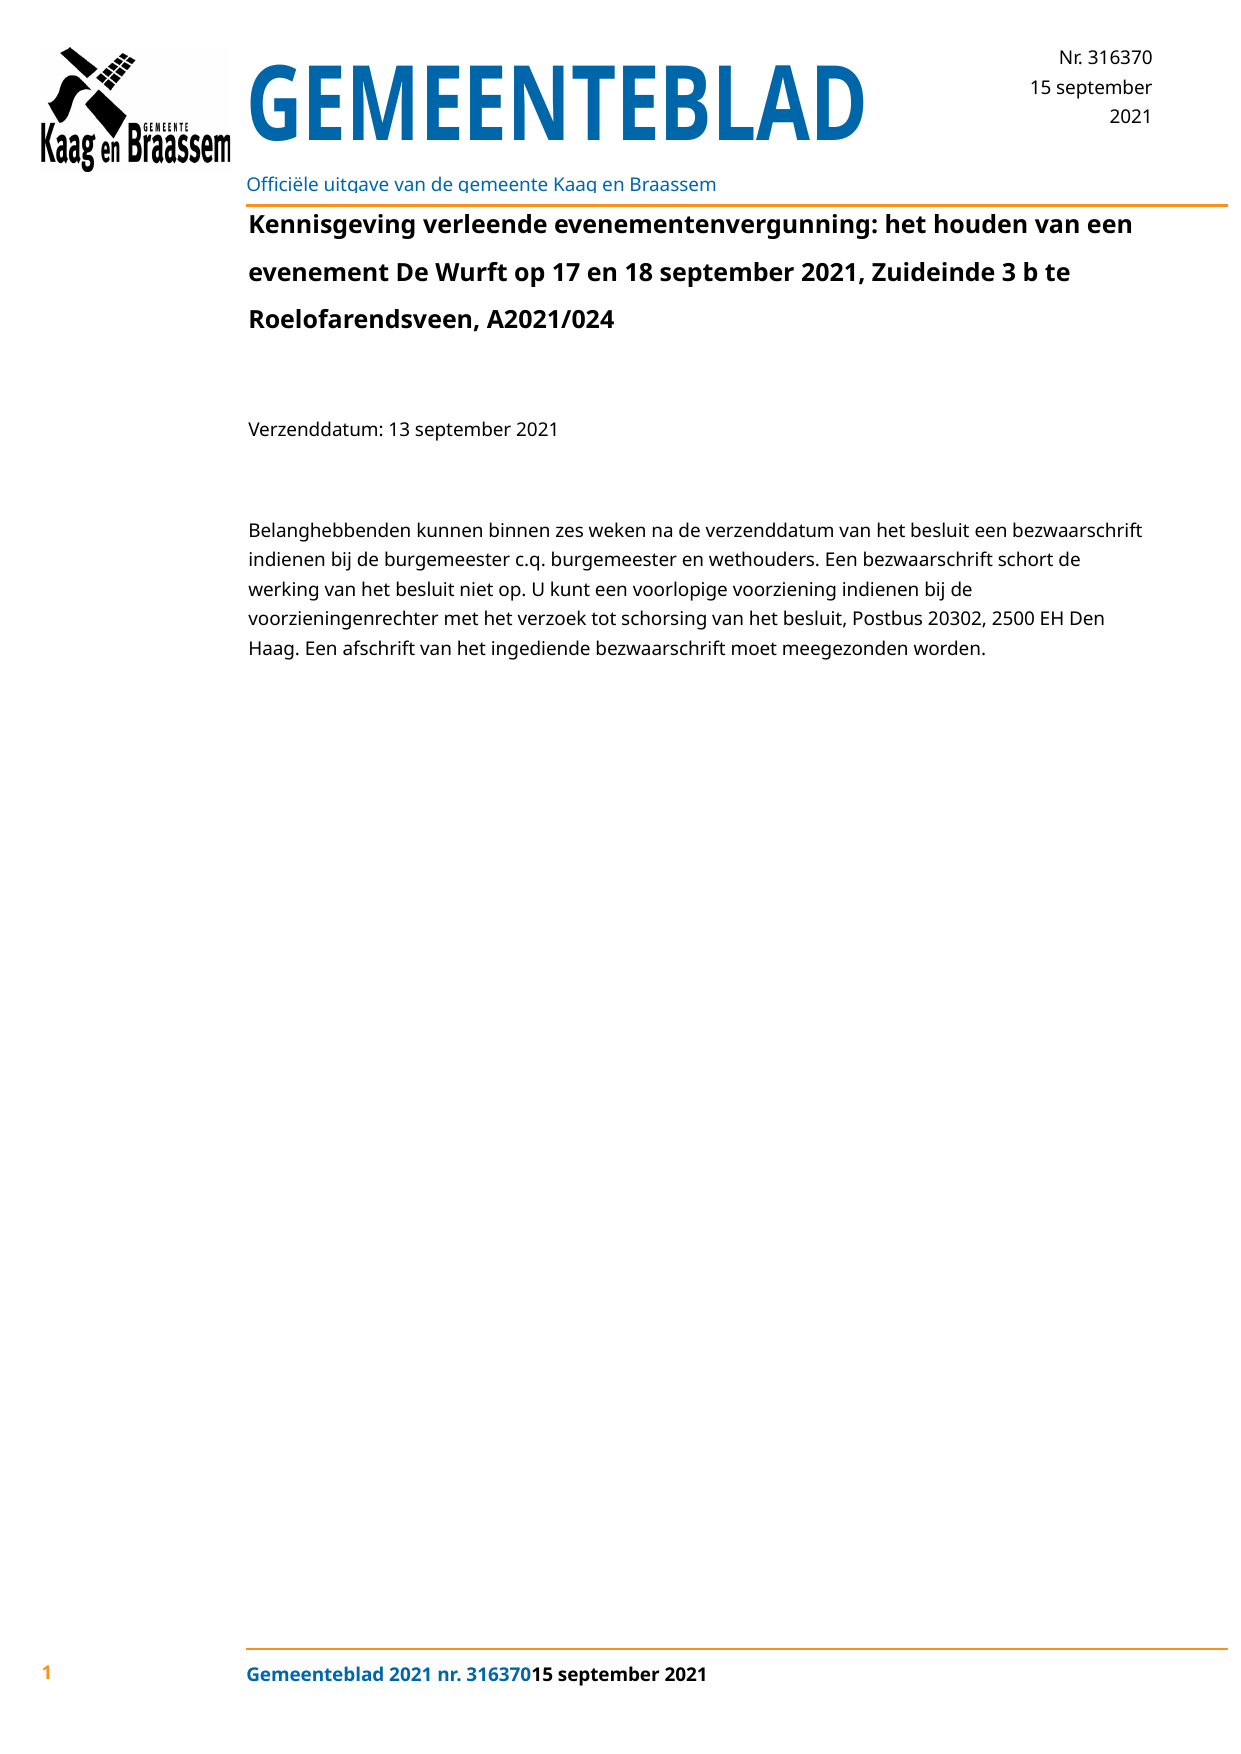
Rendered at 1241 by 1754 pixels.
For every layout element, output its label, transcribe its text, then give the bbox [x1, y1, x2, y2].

picture [41, 47, 231, 172]
text Belanghebbenden kunnen binnen zes weken na de verzenddatum van het besluit een bezwaarschrift indienen bij de burgemeester c.q. burgemeester en wethouders. Een bezwaarschrift schort de werking van het besluit niet op. U kunt een voorlopige voorziening indienen bij de voorzieningenrechter met het verzoek tot schorsing van het besluit, Postbus 20302, 2500 EH Den Haag. Een afschrift van het ingediende bezwaarschrift moet meegezonden worden. [248, 517, 1152, 661]
text Kennisgeving verleende evenementenvergunning: het houden van een evenement De Wurft op 17 en 18 september 2021, Zuideinde 3 b te Roelofarendsveen, A2021/024 [248, 207, 1152, 336]
text Verzenddatum: 13 september 2021 [248, 416, 1152, 442]
